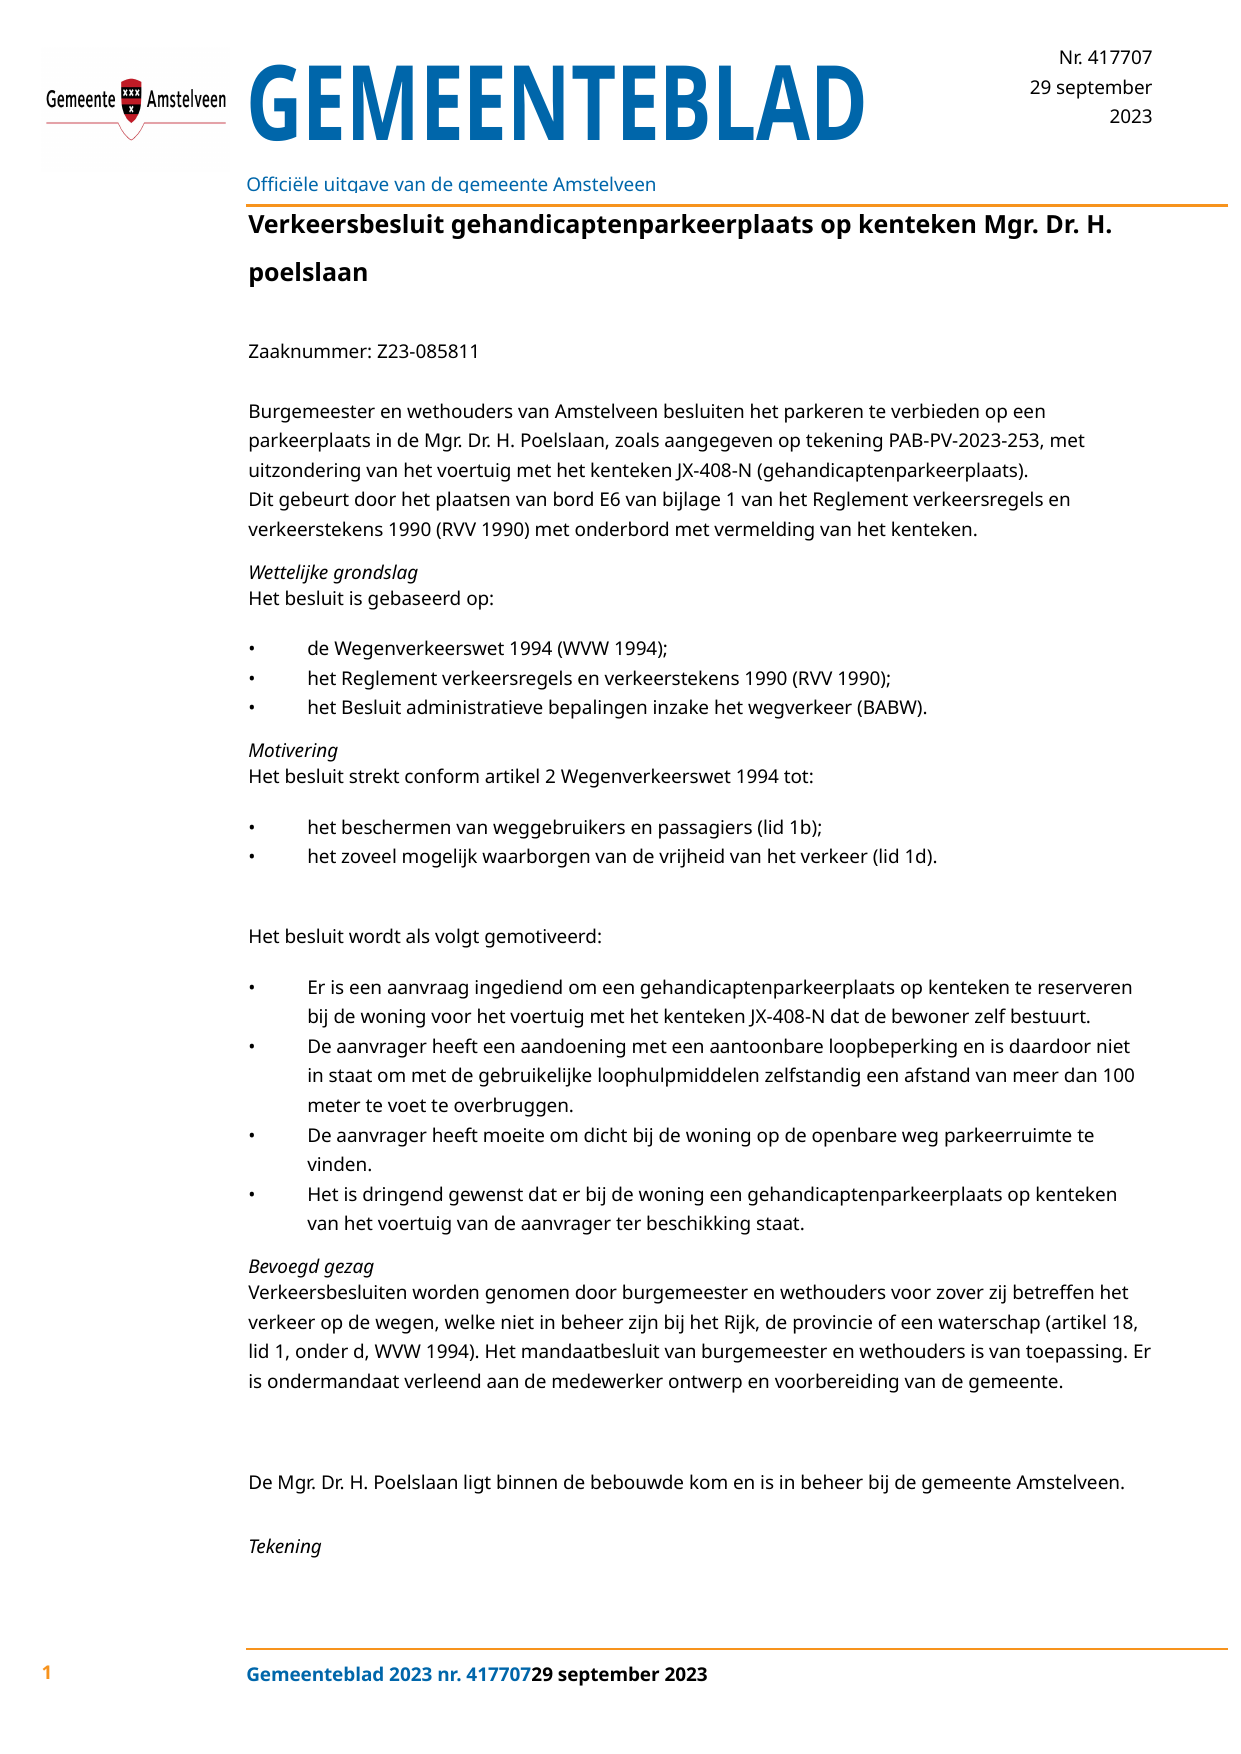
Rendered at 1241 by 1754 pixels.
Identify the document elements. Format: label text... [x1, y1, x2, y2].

text Dit gebeurt door het plaatsen van bord E6 van bijlage 1 van het Reglement verkeersregels en verkeerstekens 1990 (RVV 1990) met onderbord met vermelding van het kenteken. [248, 487, 1152, 542]
list Het is dringend gewenst dat er bij de woning een gehandicaptenparkeerplaats op kenteken van het voertuig van de aanvrager ter beschikking staat. [248, 1181, 1152, 1236]
text Burgemeester en wethouders van Amstelveen besluiten het parkeren te verbieden op een parkeerplaats in de Mgr. Dr. H. Poelslaan, zoals aangegeven op tekening PAB-PV-2023-253, met uitzondering van het voertuig met het kenteken JX-408-N (gehandicaptenparkeerplaats). [248, 398, 1152, 483]
list De aanvrager heeft een aandoening met een aantoonbare loopbeperking en is daardoor niet in staat om met de gebruikelijke loophulpmiddelen zelfstandig een afstand van meer dan 100 meter te voet te overbruggen. [248, 1033, 1152, 1118]
list Er is een aanvraag ingediend om een gehandicaptenparkeerplaats op kenteken te reserveren bij de woning voor het voertuig met het kenteken JX-408-N dat de bewoner zelf bestuurt. [248, 974, 1152, 1029]
text Het besluit wordt als volgt gemotiveerd: [248, 923, 1152, 949]
picture [41, 47, 231, 172]
text Het besluit strekt conform artikel 2 Wegenverkeerswet 1994 tot: [248, 763, 1152, 789]
list de Wegenverkeerswet 1994 (WVW 1994); [248, 635, 1152, 661]
list het Reglement verkeersregels en verkeerstekens 1990 (RVV 1990); [248, 665, 1152, 691]
text Bevoegd gezag [248, 1254, 1152, 1279]
text Tekening [248, 1533, 1152, 1559]
list het zoveel mogelijk waarborgen van de vrijheid van het verkeer (lid 1d). [248, 843, 1152, 869]
list het beschermen van weggebruikers en passagiers (lid 1b); [248, 814, 1152, 839]
list De aanvrager heeft moeite om dicht bij de woning op de openbare weg parkeerruimte te vinden. [248, 1122, 1152, 1177]
text Verkeersbesluit gehandicaptenparkeerplaats op kenteken Mgr. Dr. H. poelslaan [248, 207, 1152, 288]
list het Besluit administratieve bepalingen inzake het wegverkeer (BABW). [248, 694, 1152, 720]
text Zaaknummer: Z23-085811 [248, 339, 1152, 364]
text De Mgr. Dr. H. Poelslaan ligt binnen de bebouwde kom en is in beheer bij de gemeente Amstelveen. [248, 1469, 1152, 1495]
text Motivering [248, 738, 1152, 763]
text Wettelijke grondslag [248, 559, 1152, 585]
text Het besluit is gebaseerd op: [248, 585, 1152, 611]
text Verkeersbesluiten worden genomen door burgemeester en wethouders voor zover zij betreffen het verkeer op de wegen, welke niet in beheer zijn bij het Rijk, de provincie of een waterschap (artikel 18, lid 1, onder d, WVW 1994). Het mandaatbesluit van burgemeester en wethouders is van toepassing. Er is ondermandaat verleend aan de medewerker ontwerp en voorbereiding van de gemeente. [248, 1279, 1152, 1394]
